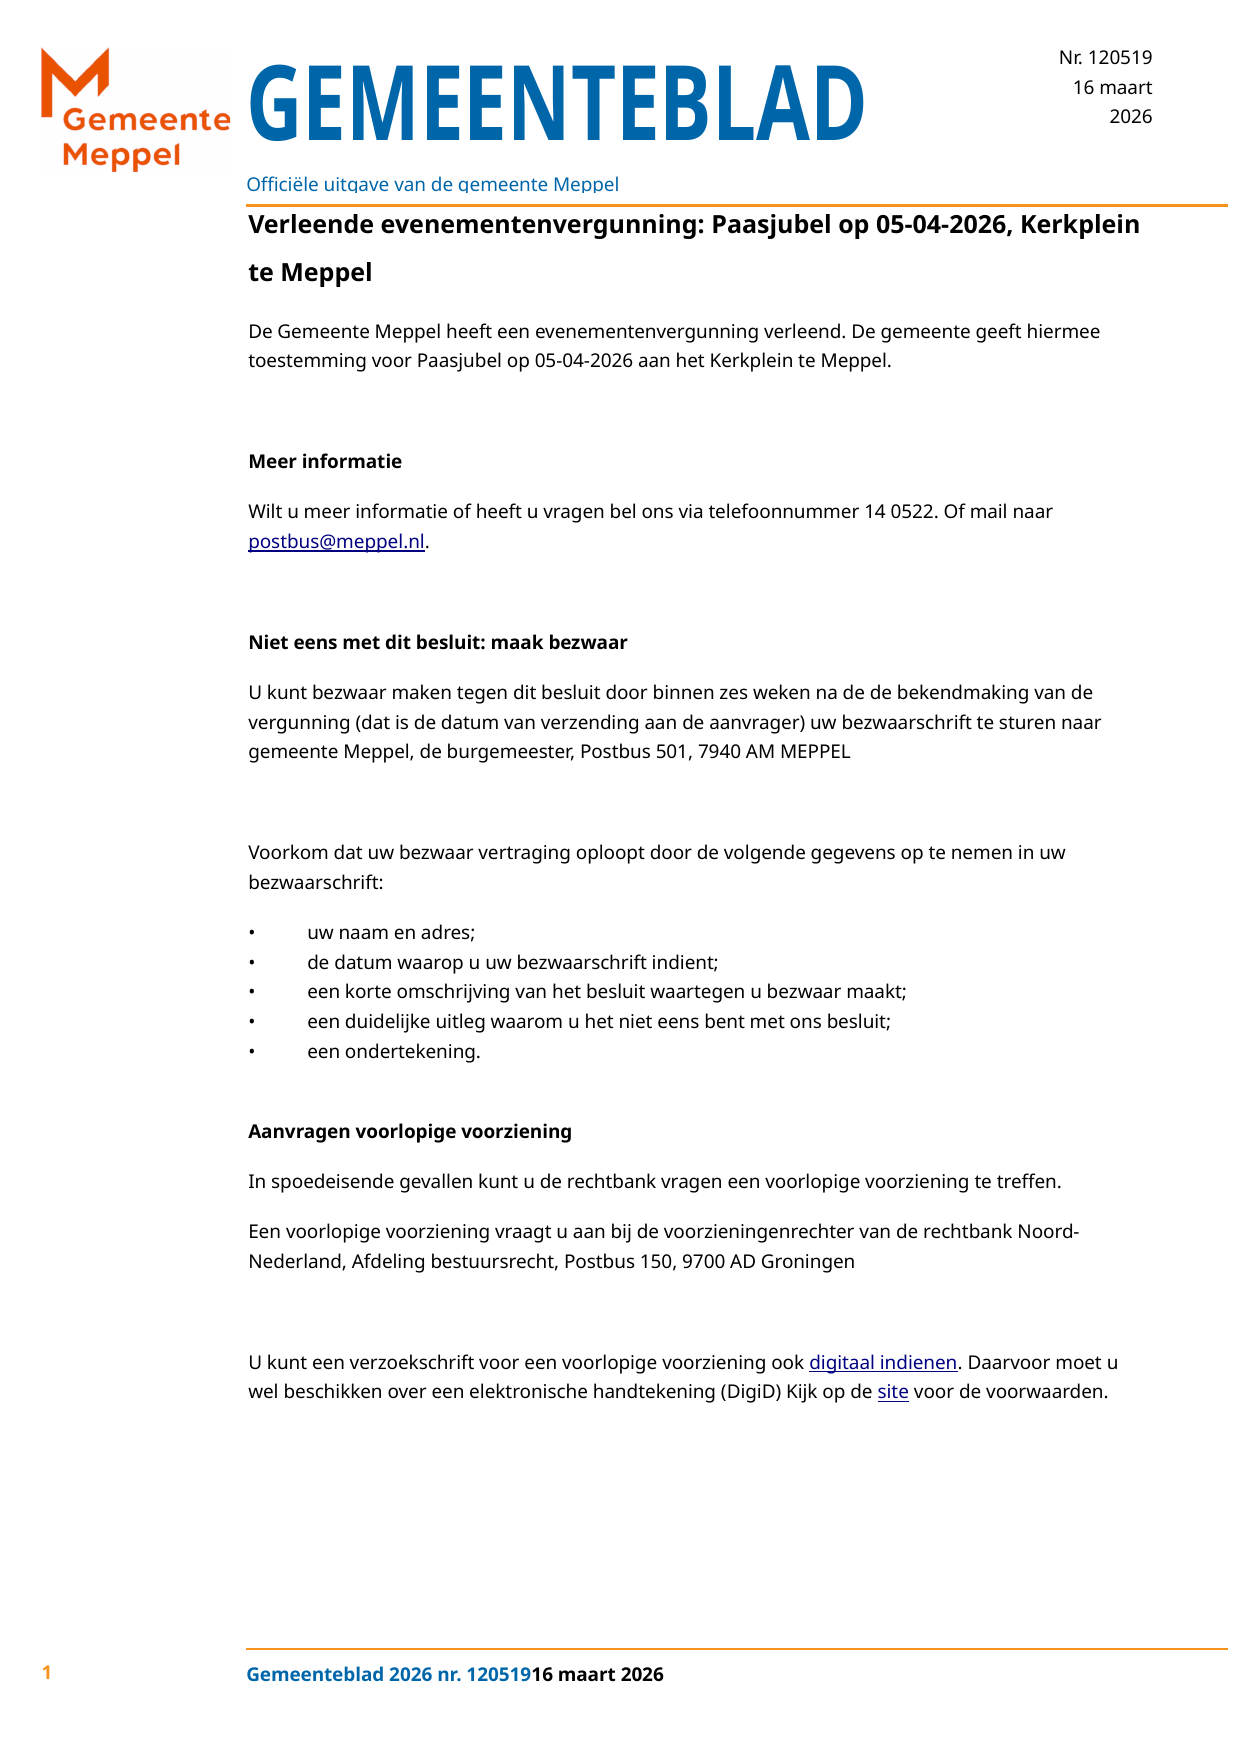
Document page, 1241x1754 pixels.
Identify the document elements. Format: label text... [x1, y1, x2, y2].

list een korte omschrijving van het besluit waartegen u bezwaar maakt; [248, 979, 1152, 1004]
text Een voorlopige voorziening vraagt u aan bij de voorzieningenrechter van de rechtbank Noord-Nederland, Afdeling bestuursrecht, Postbus 150, 9700 AD Groningen [248, 1219, 1152, 1274]
text Wilt u meer informatie of heeft u vragen bel ons via telefoonnummer 14 0522. Of mail naar postbus@meppel.nl. [248, 499, 1152, 554]
list uw naam en adres; [248, 919, 1152, 945]
text Voorkom dat uw bezwaar vertraging oploopt door de volgende gegevens op te nemen in uw bezwaarschrift: [248, 839, 1152, 895]
list de datum waarop u uw bezwaarschrift indient; [248, 949, 1152, 975]
list een duidelijke uitleg waarom u het niet eens bent met ons besluit; [248, 1008, 1152, 1034]
text U kunt bezwaar maken tegen dit besluit door binnen zes weken na de de bekendmaking van de vergunning (dat is de datum van verzending aan de aanvrager) uw bezwaarschrift te sturen naar gemeente Meppel, de burgemeester, Postbus 501, 7940 AM MEPPEL [248, 679, 1152, 764]
text Verleende evenementenvergunning: Paasjubel op 05-04-2026, Kerkplein te Meppel [248, 207, 1152, 288]
text De Gemeente Meppel heeft een evenementenvergunning verleend. De gemeente geeft hiermee toestemming voor Paasjubel op 05-04-2026 aan het Kerkplein te Meppel. [248, 318, 1152, 373]
text In spoedeisende gevallen kunt u de rechtbank vragen een voorlopige voorziening te treffen. [248, 1168, 1152, 1194]
text Aanvragen voorlopige voorziening [248, 1118, 1152, 1144]
text Meer informatie [248, 448, 1152, 474]
list een ondertekening. [248, 1038, 1152, 1064]
picture [41, 47, 231, 172]
text U kunt een verzoekschrift voor een voorlopige voorziening ook digitaal indienen. Daarvoor moet u wel beschikken over een elektronische handtekening (DigiD) Kijk op de site voor de voorwaarden. [248, 1349, 1152, 1404]
text Niet eens met dit besluit: maak bezwaar [248, 629, 1152, 655]
